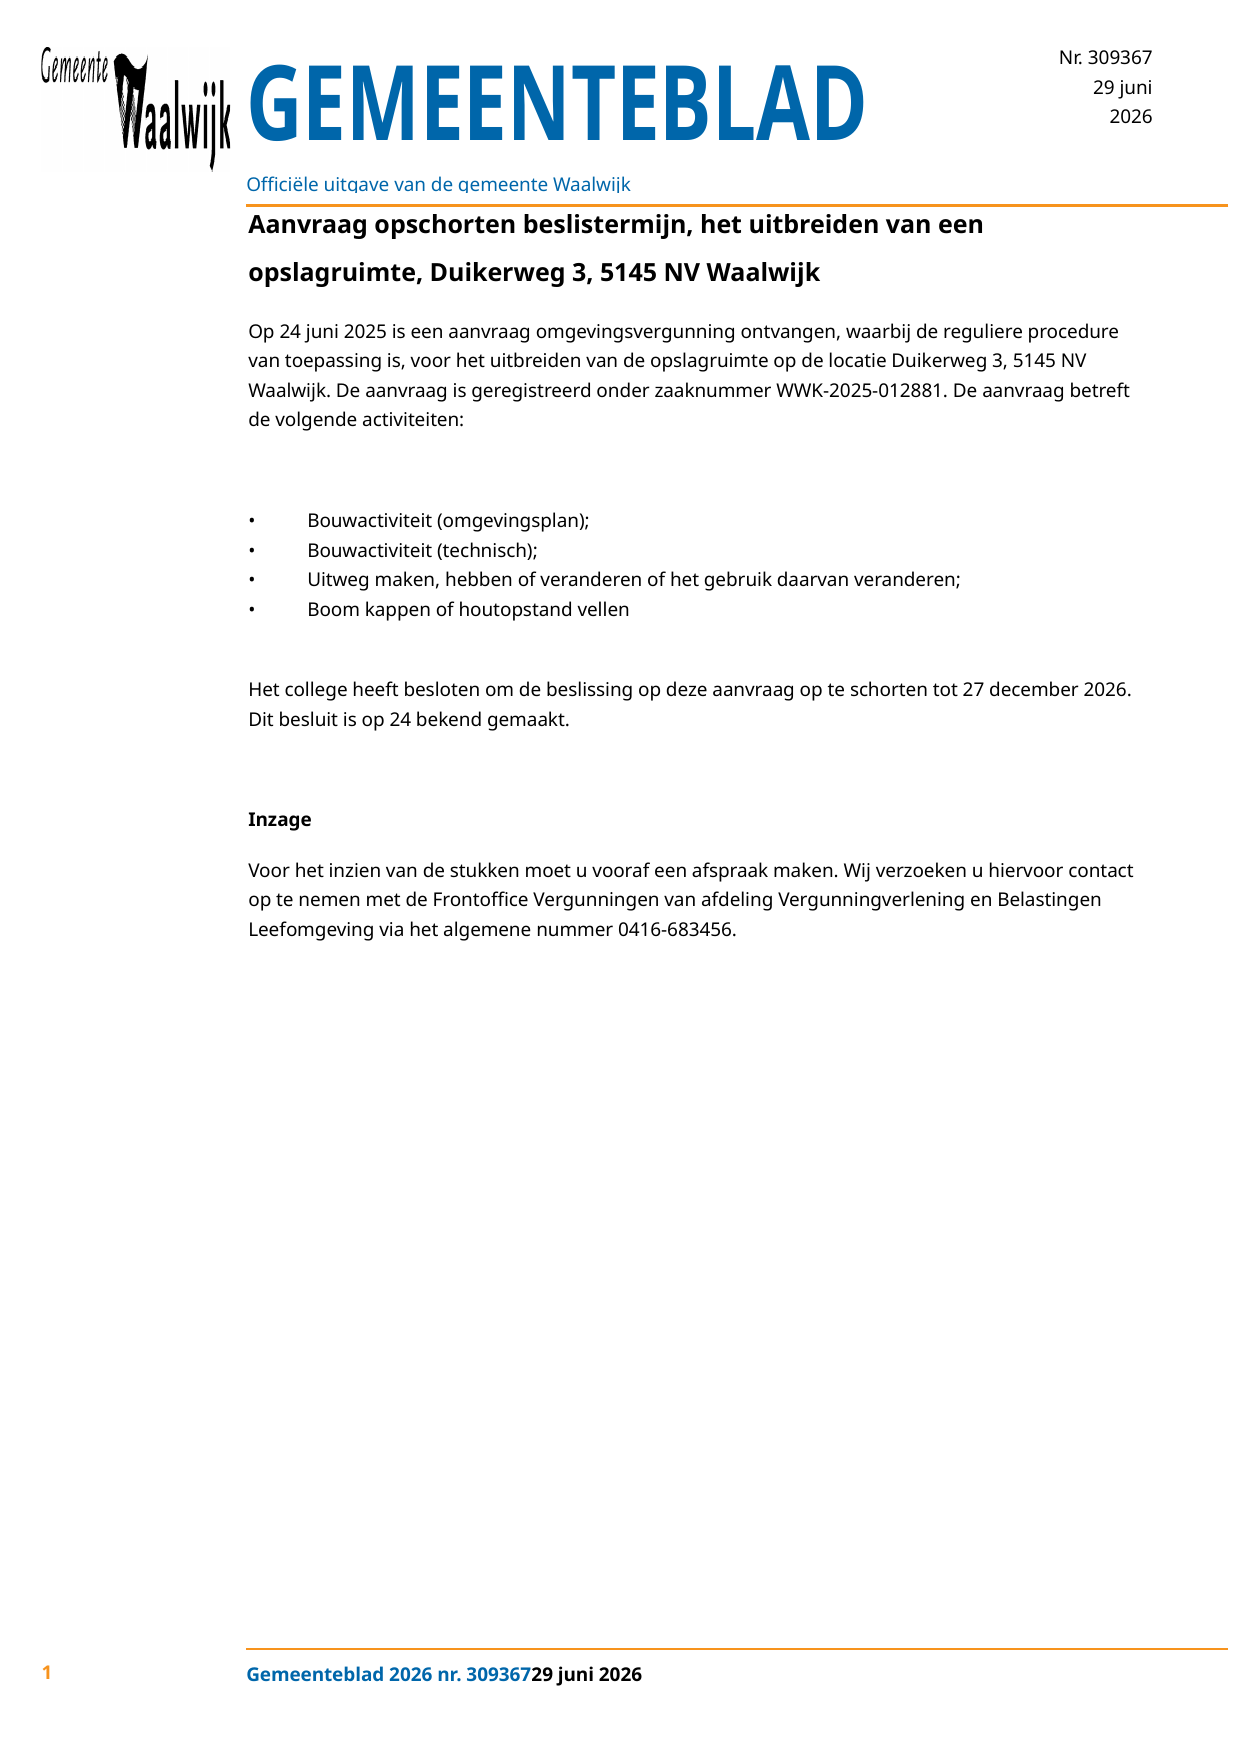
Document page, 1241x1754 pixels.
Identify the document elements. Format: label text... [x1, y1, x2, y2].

text Het college heeft besloten om de beslissing op deze aanvraag op te schorten tot 27 december 2026. Dit besluit is op 24 bekend gemaakt. [248, 676, 1152, 732]
list Bouwactiviteit (omgevingsplan); [248, 507, 1152, 533]
text Voor het inzien van de stukken moet u vooraf een afspraak maken. Wij verzoeken u hiervoor contact op te nemen met de Frontoffice Vergunningen van afdeling Vergunningverlening en Belastingen Leefomgeving via het algemene nummer 0416-683456. [248, 857, 1152, 942]
text Aanvraag opschorten beslistermijn, het uitbreiden van een opslagruimte, Duikerweg 3, 5145 NV Waalwijk [248, 207, 1152, 288]
list Uitweg maken, hebben of veranderen of het gebruik daarvan veranderen; [248, 567, 1152, 592]
list Bouwactiviteit (technisch); [248, 537, 1152, 563]
text Inzage [248, 807, 1152, 832]
picture [41, 47, 231, 172]
text Op 24 juni 2025 is een aanvraag omgevingsvergunning ontvangen, waarbij de reguliere procedure van toepassing is, voor het uitbreiden van de opslagruimte op de locatie Duikerweg 3, 5145 NV Waalwijk. De aanvraag is geregistreerd onder zaaknummer WWK-2025-012881. De aanvraag betreft de volgende activiteiten: [248, 318, 1152, 432]
list Boom kappen of houtopstand vellen [248, 596, 1152, 622]
